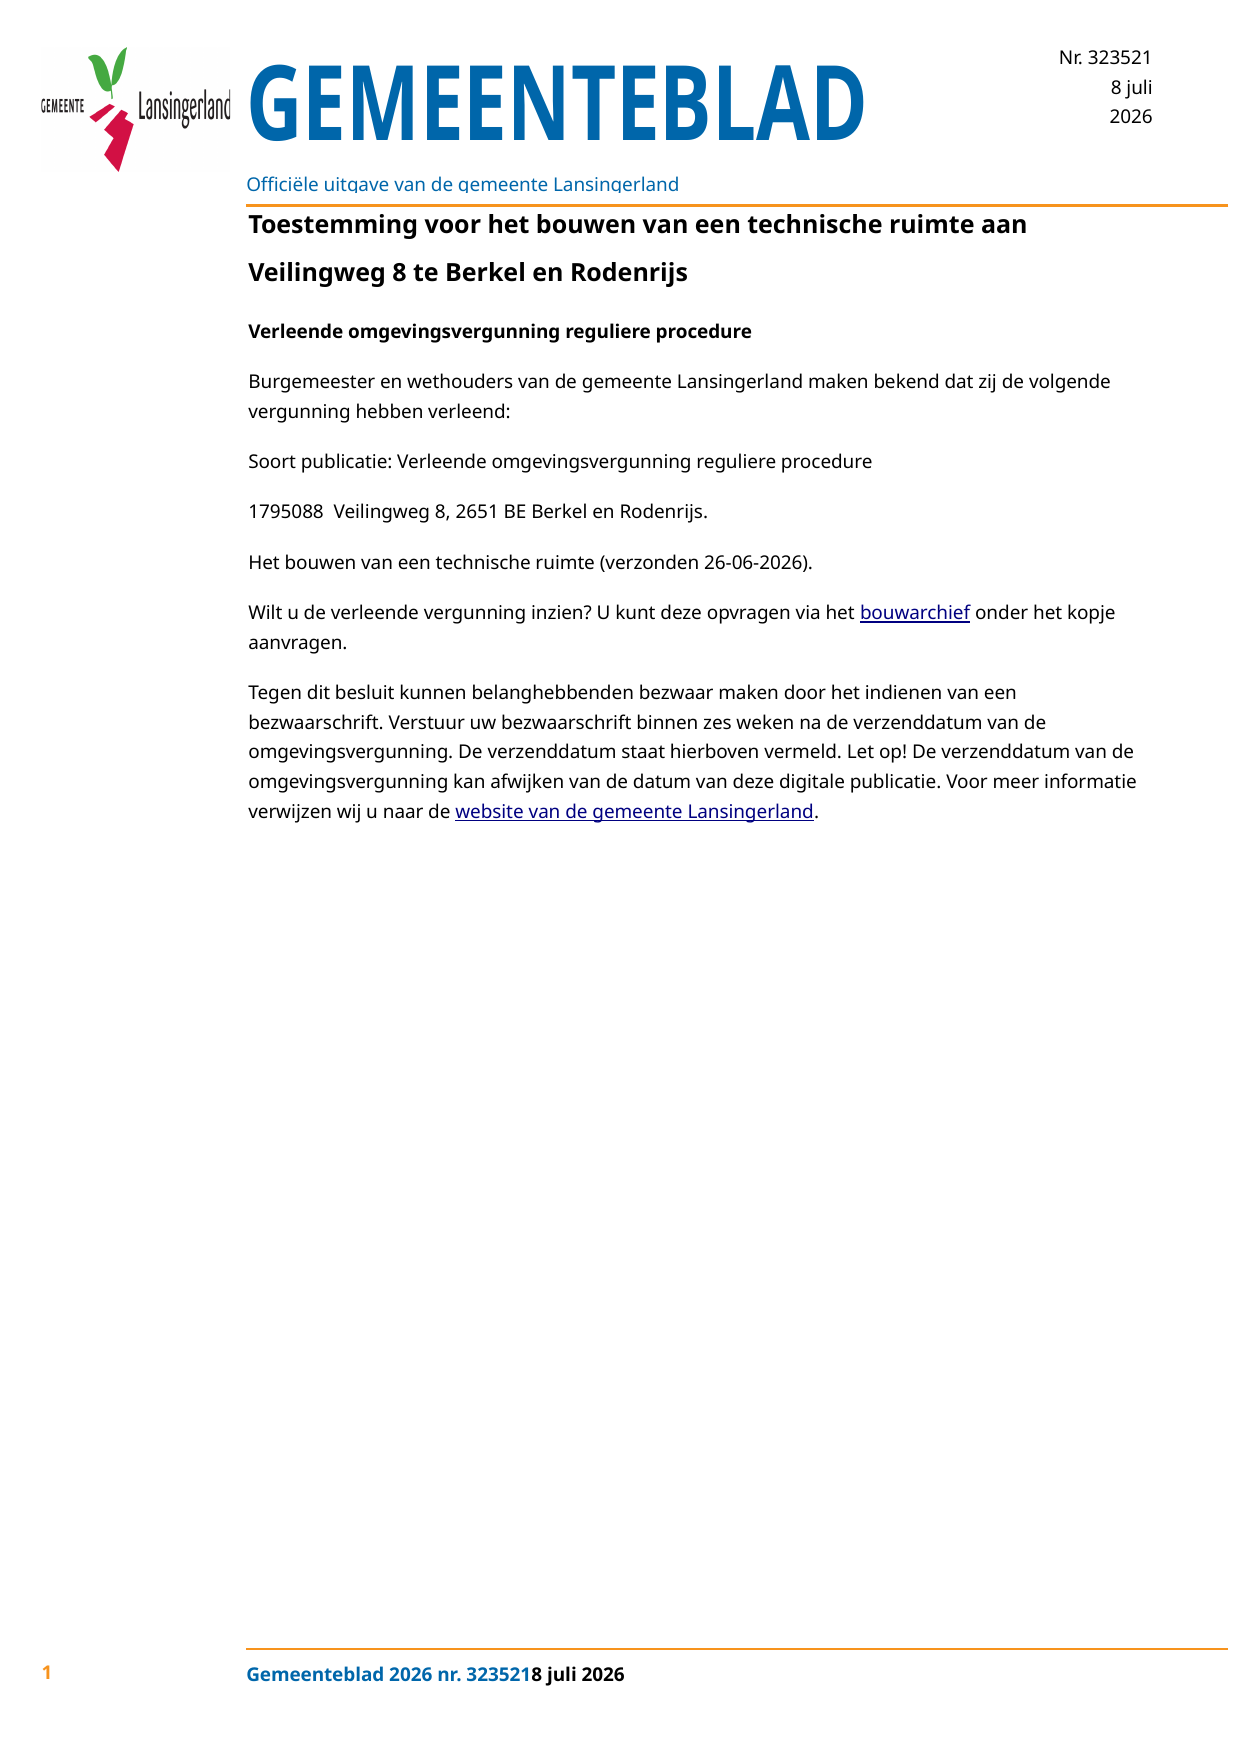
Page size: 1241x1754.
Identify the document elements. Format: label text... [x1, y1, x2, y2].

text Toestemming voor het bouwen van een technische ruimte aan Veilingweg 8 te Berkel en Rodenrijs [248, 207, 1152, 288]
text Tegen dit besluit kunnen belanghebbenden bezwaar maken door het indienen van een bezwaarschrift. Verstuur uw bezwaarschrift binnen zes weken na de verzenddatum van de omgevingsvergunning. De verzenddatum staat hierboven vermeld. Let op! De verzenddatum van de omgevingsvergunning kan afwijken van de datum van deze digitale publicatie. Voor meer informatie verwijzen wij u naar de website van de gemeente Lansingerland. [248, 679, 1152, 824]
text Wilt u de verleende vergunning inzien? U kunt deze opvragen via het bouwarchief onder het kopje aanvragen. [248, 599, 1152, 655]
text Soort publicatie: Verleende omgevingsvergunning reguliere procedure [248, 448, 1152, 474]
text Het bouwen van een technische ruimte (verzonden 26-06-2026). [248, 549, 1152, 575]
picture [41, 47, 231, 172]
text 1795088 Veilingweg 8, 2651 BE Berkel en Rodenrijs. [248, 499, 1152, 524]
text Burgemeester en wethouders van de gemeente Lansingerland maken bekend dat zij de volgende vergunning hebben verleend: [248, 368, 1152, 424]
text Verleende omgevingsvergunning reguliere procedure [248, 318, 1152, 344]
